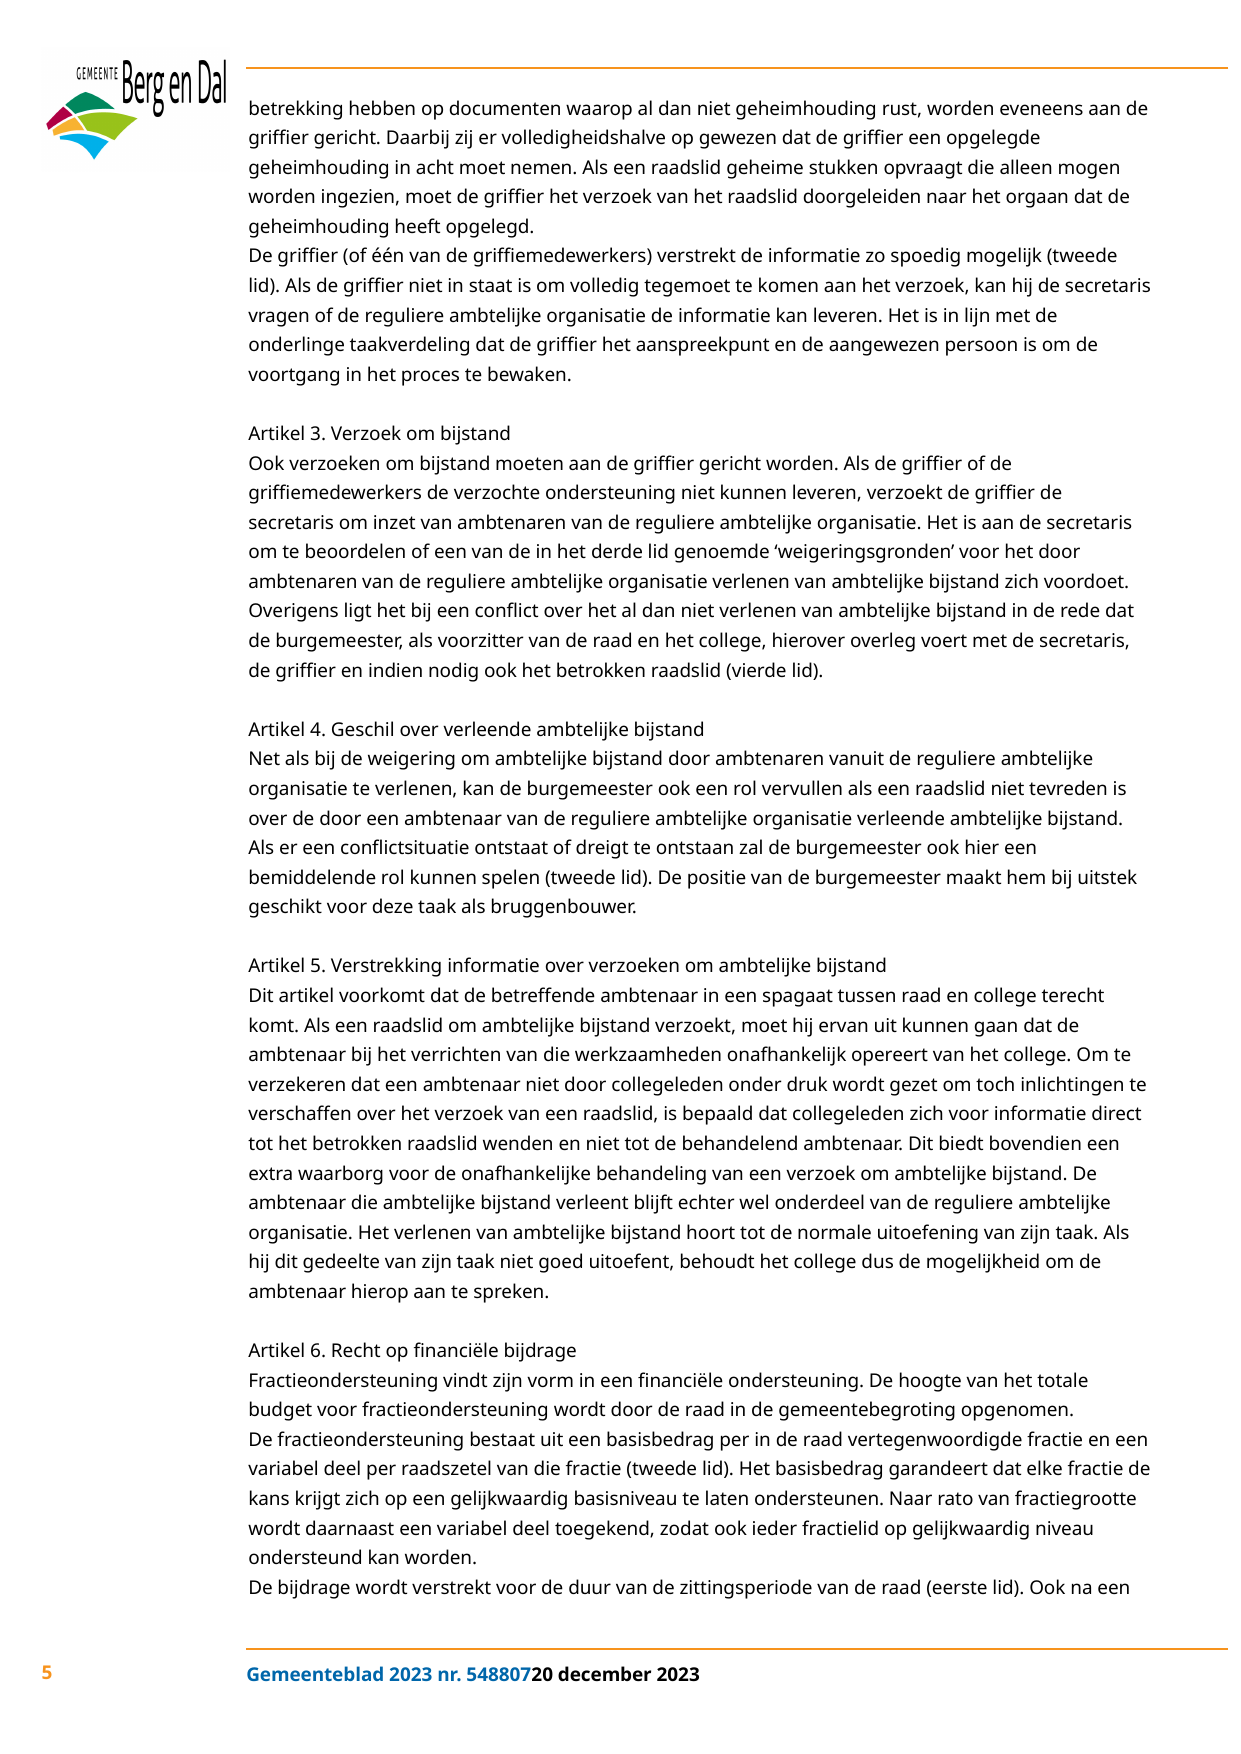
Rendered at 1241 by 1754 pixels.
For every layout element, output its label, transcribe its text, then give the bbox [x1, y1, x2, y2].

text De fractieondersteuning bestaat uit een basisbedrag per in de raad vertegenwoordigde fractie en een variabel deel per raadszetel van die fractie (tweede lid). Het basisbedrag garandeert dat elke fractie de kans krijgt zich op een gelijkwaardig basisniveau te laten ondersteunen. Naar rato van fractiegrootte wordt daarnaast een variabel deel toegekend, zodat ook ieder fractielid op gelijkwaardig niveau ondersteund kan worden. [248, 1426, 1152, 1570]
text De bijdrage wordt verstrekt voor de duur van de zittingsperiode van de raad (eerste lid). Ook na een [248, 1574, 1152, 1600]
picture [41, 47, 231, 172]
text Artikel 6. Recht op financiële bijdrage [248, 1337, 1152, 1363]
text Dit artikel voorkomt dat de betreffende ambtenaar in een spagaat tussen raad en college terecht komt. Als een raadslid om ambtelijke bijstand verzoekt, moet hij ervan uit kunnen gaan dat de ambtenaar bij het verrichten van die werkzaamheden onafhankelijk opereert van het college. Om te verzekeren dat een ambtenaar niet door collegeleden onder druk wordt gezet om toch inlichtingen te verschaffen over het verzoek van een raadslid, is bepaald dat collegeleden zich voor informatie direct tot het betrokken raadslid wenden en niet tot de behandelend ambtenaar. Dit biedt bovendien een extra waarborg voor de onafhankelijke behandeling van een verzoek om ambtelijke bijstand. De ambtenaar die ambtelijke bijstand verleent blijft echter wel onderdeel van de reguliere ambtelijke organisatie. Het verlenen van ambtelijke bijstand hoort tot de normale uitoefening van zijn taak. Als hij dit gedeelte van zijn taak niet goed uitoefent, behoudt het college dus de mogelijkheid om de ambtenaar hierop aan te spreken. [248, 982, 1152, 1304]
text Ook verzoeken om bijstand moeten aan de griffier gericht worden. Als de griffier of de griffiemedewerkers de verzochte ondersteuning niet kunnen leveren, verzoekt de griffier de secretaris om inzet van ambtenaren van de reguliere ambtelijke organisatie. Het is aan de secretaris om te beoordelen of een van de in het derde lid genoemde ‘weigeringsgronden’ voor het door ambtenaren van de reguliere ambtelijke organisatie verlenen van ambtelijke bijstand zich voordoet. Overigens ligt het bij een conflict over het al dan niet verlenen van ambtelijke bijstand in de rede dat de burgemeester, als voorzitter van de raad en het college, hierover overleg voert met de secretaris, de griffier en indien nodig ook het betrokken raadslid (vierde lid). [248, 450, 1152, 683]
text De griffier (of één van de griffiemedewerkers) verstrekt de informatie zo spoedig mogelijk (tweede lid). Als de griffier niet in staat is om volledig tegemoet te komen aan het verzoek, kan hij de secretaris vragen of de reguliere ambtelijke organisatie de informatie kan leveren. Het is in lijn met de onderlinge taakverdeling dat de griffier het aanspreekpunt en de aangewezen persoon is om de voortgang in het proces te bewaken. [248, 243, 1152, 387]
text Artikel 3. Verzoek om bijstand [248, 420, 1152, 446]
text Artikel 5. Verstrekking informatie over verzoeken om ambtelijke bijstand [248, 953, 1152, 978]
text betrekking hebben op documenten waarop al dan niet geheimhouding rust, worden eveneens aan de griffier gericht. Daarbij zij er volledigheidshalve op gewezen dat de griffier een opgelegde geheimhouding in acht moet nemen. Als een raadslid geheime stukken opvraagt die alleen mogen worden ingezien, moet de griffier het verzoek van het raadslid doorgeleiden naar het orgaan dat de geheimhouding heeft opgelegd. [248, 95, 1152, 239]
text Artikel 4. Geschil over verleende ambtelijke bijstand [248, 716, 1152, 742]
text Fractieondersteuning vindt zijn vorm in een financiële ondersteuning. De hoogte van het totale budget voor fractieondersteuning wordt door de raad in de gemeentebegroting opgenomen. [248, 1367, 1152, 1422]
text Net als bij de weigering om ambtelijke bijstand door ambtenaren vanuit de reguliere ambtelijke organisatie te verlenen, kan de burgemeester ook een rol vervullen als een raadslid niet tevreden is over de door een ambtenaar van de reguliere ambtelijke organisatie verleende ambtelijke bijstand. Als er een conflictsituatie ontstaat of dreigt te ontstaan zal de burgemeester ook hier een bemiddelende rol kunnen spelen (tweede lid). De positie van de burgemeester maakt hem bij uitstek geschikt voor deze taak als bruggenbouwer. [248, 746, 1152, 919]
